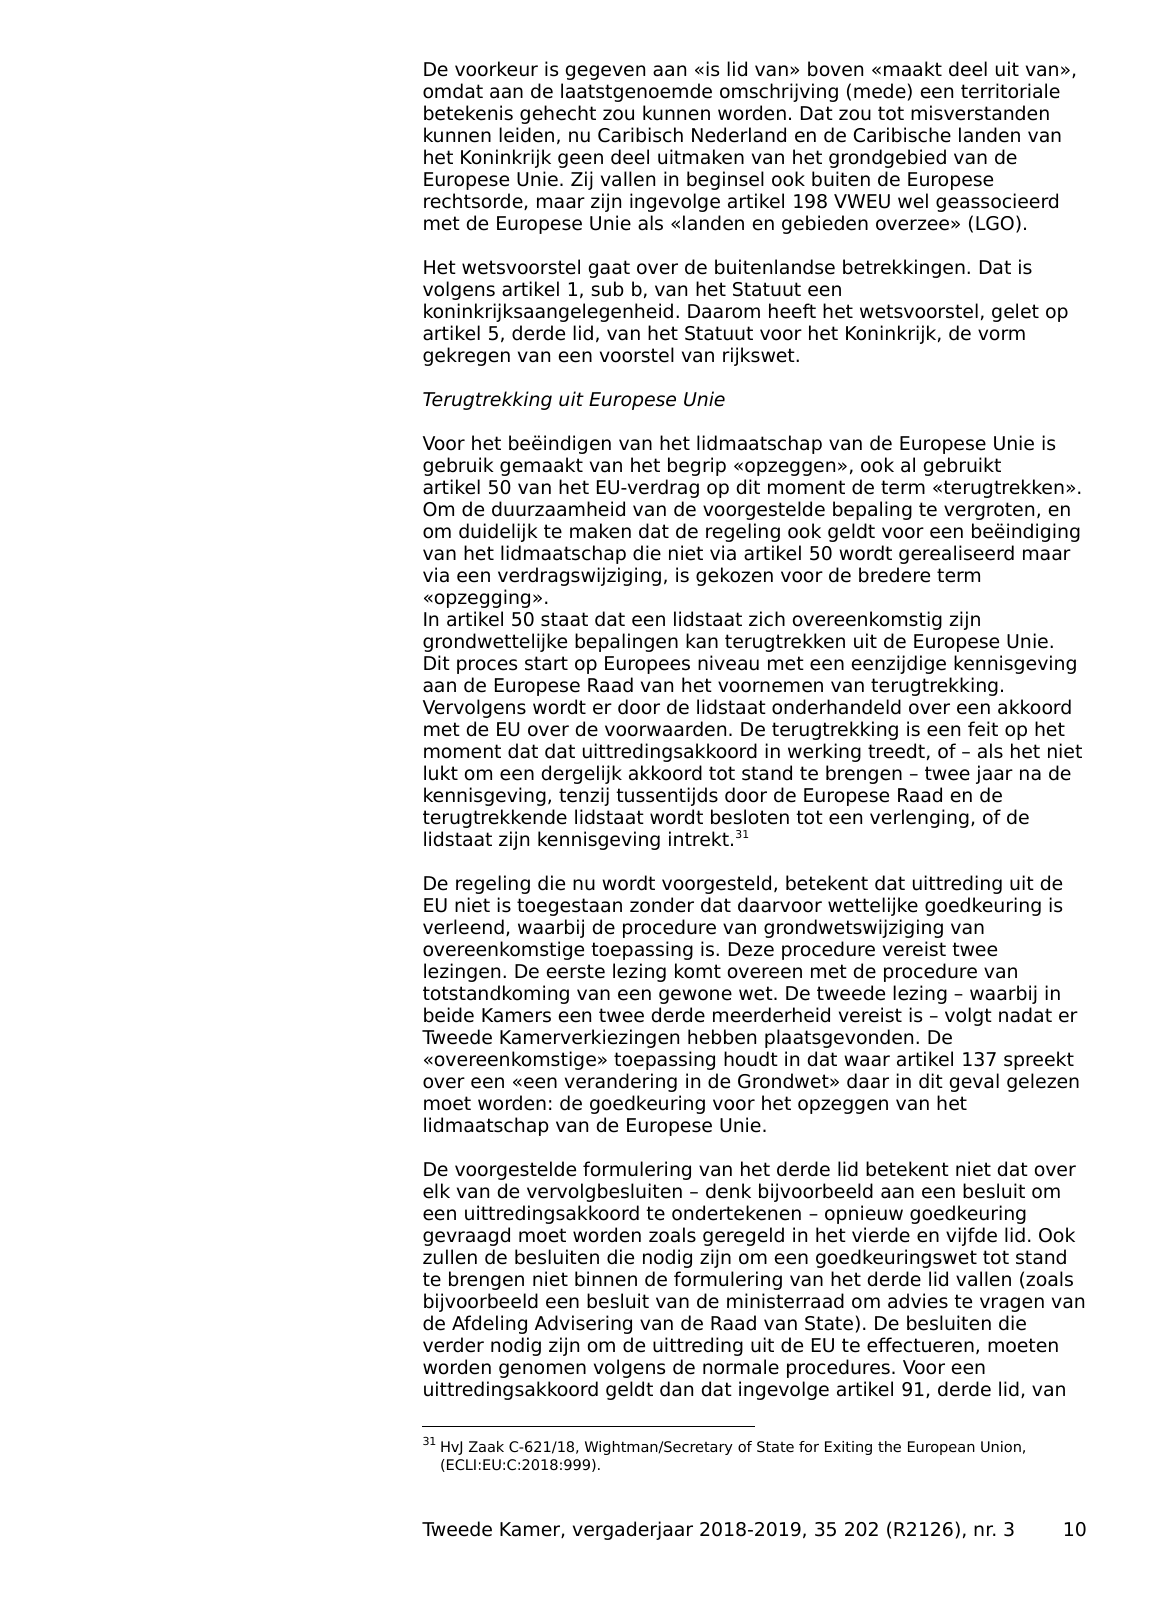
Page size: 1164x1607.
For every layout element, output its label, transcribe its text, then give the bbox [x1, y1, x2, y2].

text De regeling die nu wordt voorgesteld, betekent dat uittreding uit de EU niet is toegestaan zonder dat daarvoor wettelijke goedkeuring is verleend, waarbij de procedure van grondwetswijziging van overeenkomstige toepassing is. Deze procedure vereist twee lezingen. De eerste lezing komt overeen met de procedure van totstandkoming van een gewone wet. De tweede lezing – waarbij in beide Kamers een twee derde meerderheid vereist is – volgt nadat er Tweede Kamerverkiezingen hebben plaatsgevonden. De «overeenkomstige» toepassing houdt in dat waar artikel 137 spreekt over een «een verandering in de Grondwet» daar in dit geval gelezen moet worden: de goedkeuring voor het opzeggen van het lidmaatschap van de Europese Unie. [422, 873, 1087, 1137]
text In artikel 50 staat dat een lidstaat zich overeenkomstig zijn grondwettelijke bepalingen kan terugtrekken uit de Europese Unie. Dit proces start op Europees niveau met een eenzijdige kennisgeving aan de Europese Raad van het voornemen van terugtrekking. Vervolgens wordt er door de lidstaat onderhandeld over een akkoord met de EU over de voorwaarden. De terugtrekking is een feit op het moment dat dat uittredingsakkoord in werking treedt, of – als het niet lukt om een dergelijk akkoord tot stand te brengen – twee jaar na de kennisgeving, tenzij tussentijds door de Europese Raad en de terugtrekkende lidstaat wordt besloten tot een verlenging, of de lidstaat zijn kennisgeving intrekt. [422, 609, 1087, 851]
text De voorkeur is gegeven aan «is lid van» boven «maakt deel uit van», omdat aan de laatstgenoemde omschrijving (mede) een territoriale betekenis gehecht zou kunnen worden. Dat zou tot misverstanden kunnen leiden, nu Caribisch Nederland en de Caribische landen van het Koninkrijk geen deel uitmaken van het grondgebied van de Europese Unie. Zij vallen in beginsel ook buiten de Europese rechtsorde, maar zijn ingevolge artikel 198 VWEU wel geassocieerd met de Europese Unie als «landen en gebieden overzee» (LGO). [422, 59, 1087, 235]
text De voorgestelde formulering van het derde lid betekent niet dat over elk van de vervolgbesluiten – denk bijvoorbeeld aan een besluit om een uittredingsakkoord te ondertekenen – opnieuw goedkeuring gevraagd moet worden zoals geregeld in het vierde en vijfde lid. Ook zullen de besluiten die nodig zijn om een goedkeuringswet tot stand te brengen niet binnen de formulering van het derde lid vallen (zoals bijvoorbeeld een besluit van de ministerraad om advies te vragen van de Afdeling Advisering van de Raad van State). De besluiten die verder nodig zijn om de uittreding uit de EU te effectueren, moeten worden genomen volgens de normale procedures. Voor een uittredingsakkoord geldt dan dat ingevolge artikel 91, derde lid, van [422, 1159, 1087, 1401]
subtitle Terugtrekking uit Europese Unie [422, 389, 1087, 411]
text Voor het beëindigen van het lidmaatschap van de Europese Unie is gebruik gemaakt van het begrip «opzeggen», ook al gebruikt artikel 50 van het EU-verdrag op dit moment de term «terugtrekken». Om de duurzaamheid van de voorgestelde bepaling te vergroten, en om duidelijk te maken dat de regeling ook geldt voor een beëindiging van het lidmaatschap die niet via artikel 50 wordt gerealiseerd maar via een verdragswijziging, is gekozen voor de bredere term «opzegging». [422, 433, 1087, 609]
text HvJ Zaak C-621/18, Wightman/Secretary of State for Exiting the European Union, (ECLI:EU:C:2018:999). [422, 1435, 1087, 1474]
text Het wetsvoorstel gaat over de buitenlandse betrekkingen. Dat is volgens artikel 1, sub b, van het Statuut een koninkrijksaangelegenheid. Daarom heeft het wetsvoorstel, gelet op artikel 5, derde lid, van het Statuut voor het Koninkrijk, de vorm gekregen van een voorstel van rijkswet. [422, 257, 1087, 367]
